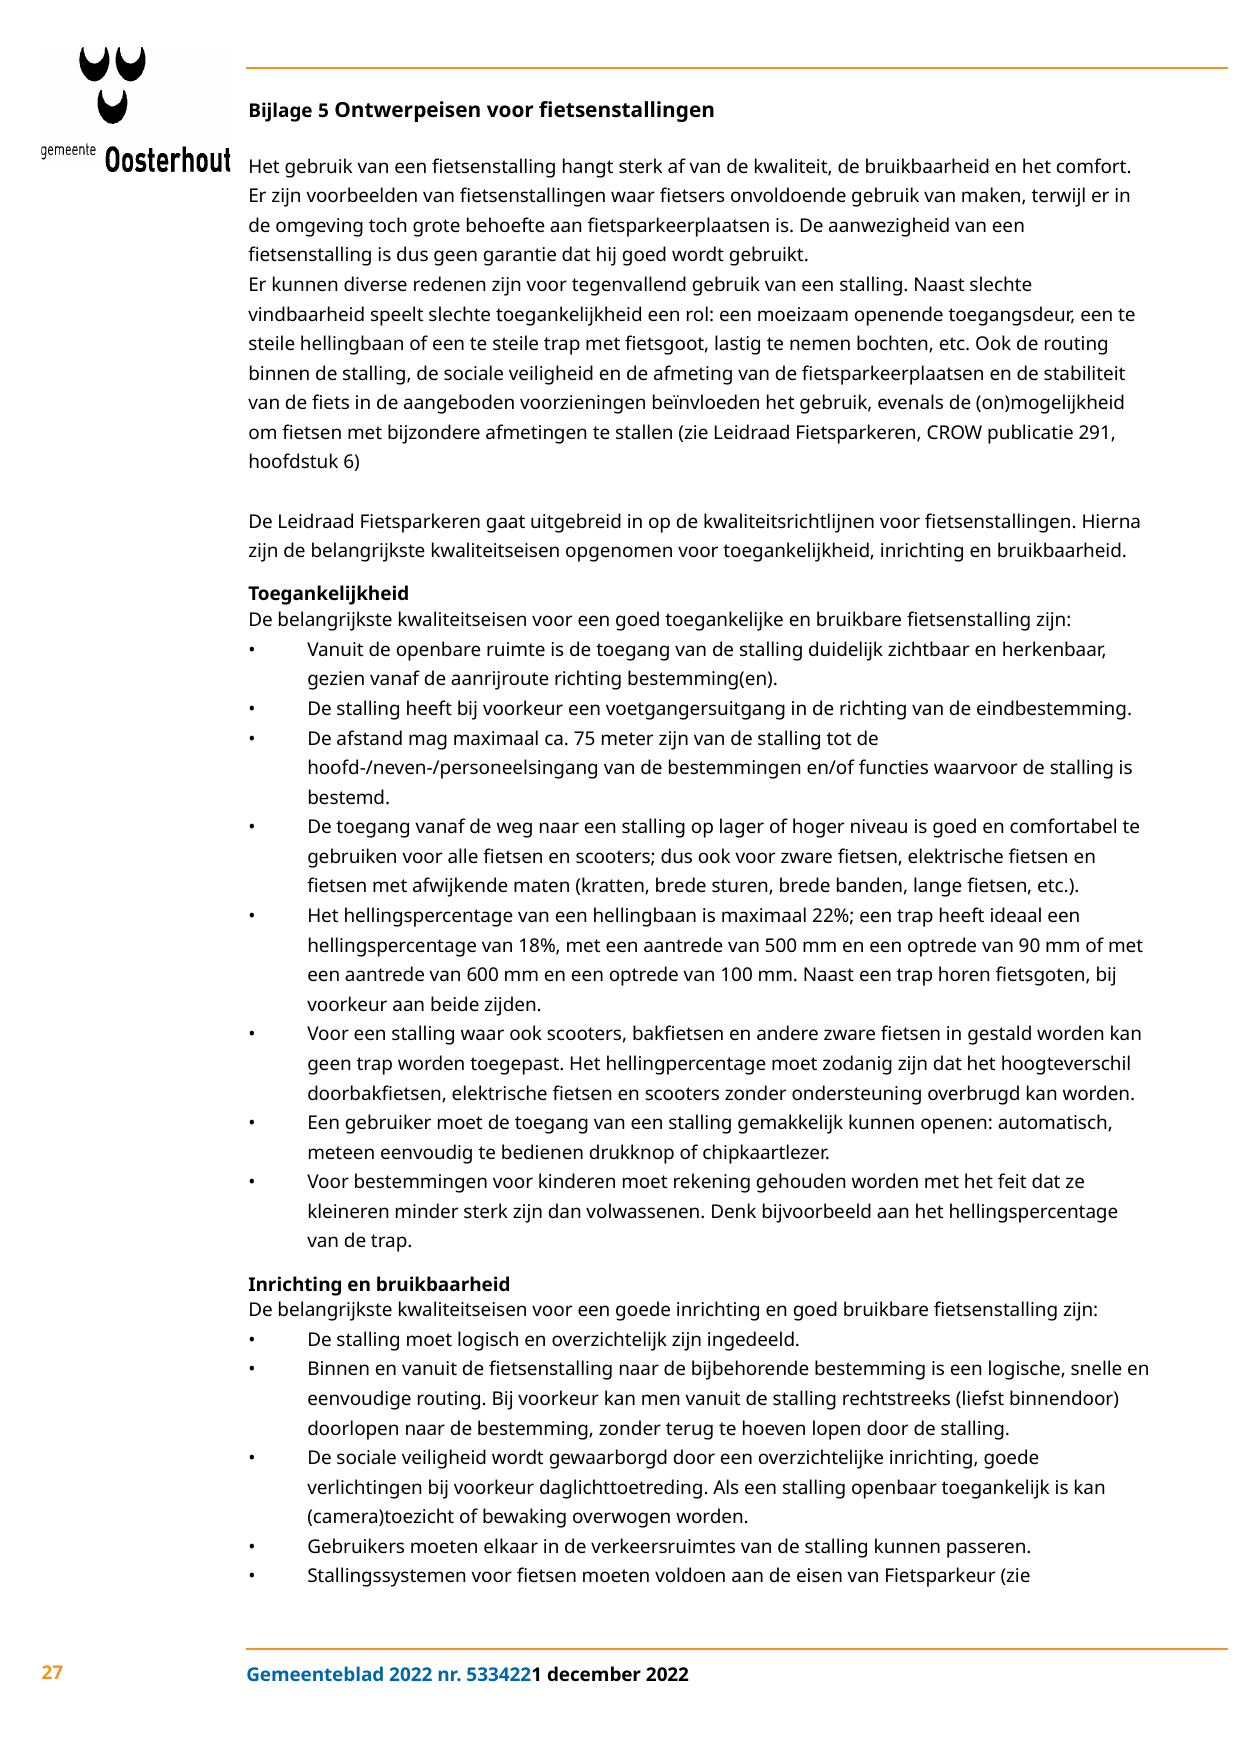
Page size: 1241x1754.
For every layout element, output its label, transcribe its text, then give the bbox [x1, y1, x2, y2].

text De belangrijkste kwaliteitseisen voor een goed toegankelijke en bruikbare fietsenstalling zijn: [248, 606, 1152, 632]
list Vanuit de openbare ruimte is de toegang van de stalling duidelijk zichtbaar en herkenbaar, gezien vanaf de aanrijroute richting bestemming(en). [248, 636, 1152, 691]
list De stalling heeft bij voorkeur een voetgangersuitgang in de richting van de eindbestemming. [248, 695, 1152, 721]
list De stalling moet logisch en overzichtelijk zijn ingedeeld. [248, 1326, 1152, 1352]
list Binnen en vanuit de fietsenstalling naar de bijbehorende bestemming is een logische, snelle en eenvoudige routing. Bij voorkeur kan men vanuit de stalling rechtstreeks (liefst binnendoor) doorlopen naar de bestemming, zonder terug te hoeven lopen door de stalling. [248, 1356, 1152, 1441]
list De toegang vanaf de weg naar een stalling op lager of hoger niveau is goed en comfortabel te gebruiken voor alle fietsen en scooters; dus ook voor zware fietsen, elektrische fietsen en fietsen met afwijkende maten (kratten, brede sturen, brede banden, lange fietsen, etc.). [248, 813, 1152, 898]
text Het gebruik van een fietsenstalling hangt sterk af van de kwaliteit, de bruikbaarheid en het comfort. Er zijn voorbeelden van fietsenstallingen waar fietsers onvoldoende gebruik van maken, terwijl er in de omgeving toch grote behoefte aan fietsparkeerplaatsen is. De aanwezigheid van een fietsenstalling is dus geen garantie dat hij goed wordt gebruikt. [248, 153, 1152, 267]
list Gebruikers moeten elkaar in de verkeersruimtes van de stalling kunnen passeren. [248, 1533, 1152, 1559]
list Een gebruiker moet de toegang van een stalling gemakkelijk kunnen openen: automatisch, meteen eenvoudig te bedienen drukknop of chipkaartlezer. [248, 1109, 1152, 1164]
picture [41, 47, 231, 172]
list De afstand mag maximaal ca. 75 meter zijn van de stalling tot de hoofd-/neven-/personeelsingang van de bestemmingen en/of functies waarvoor de stalling is bestemd. [248, 725, 1152, 809]
text Toegankelijkheid [248, 581, 1152, 606]
text De belangrijkste kwaliteitseisen voor een goede inrichting en goed bruikbare fietsenstalling zijn: [248, 1296, 1152, 1322]
text Bijlage 5 Ontwerpeisen voor fietsenstallingen [248, 95, 1152, 123]
text Er kunnen diverse redenen zijn voor tegenvallend gebruik van een stalling. Naast slechte vindbaarheid speelt slechte toegankelijkheid een rol: een moeizaam openende toegangsdeur, een te steile hellingbaan of een te steile trap met fietsgoot, lastig te nemen bochten, etc. Ook de routing binnen de stalling, de sociale veiligheid en de afmeting van de fietsparkeerplaatsen en de stabiliteit van de fiets in de aangeboden voorzieningen beïnvloeden het gebruik, evenals de (on)mogelijkheid om fietsen met bijzondere afmetingen te stallen (zie Leidraad Fietsparkeren, CROW publicatie 291, hoofdstuk 6) [248, 271, 1152, 474]
list Stallingssystemen voor fietsen moeten voldoen aan de eisen van Fietsparkeur (zie [248, 1563, 1152, 1588]
list Voor bestemmingen voor kinderen moet rekening gehouden worden met het feit dat ze kleineren minder sterk zijn dan volwassenen. Denk bijvoorbeeld aan het hellingspercentage van de trap. [248, 1168, 1152, 1253]
list De sociale veiligheid wordt gewaarborgd door een overzichtelijke inrichting, goede verlichtingen bij voorkeur daglichttoetreding. Als een stalling openbaar toegankelijk is kan (camera)toezicht of bewaking overwogen worden. [248, 1444, 1152, 1529]
list Het hellingspercentage van een hellingbaan is maximaal 22%; een trap heeft ideaal een hellingspercentage van 18%, met een aantrede van 500 mm en een optrede van 90 mm of met een aantrede van 600 mm en een optrede van 100 mm. Naast een trap horen fietsgoten, bij voorkeur aan beide zijden. [248, 902, 1152, 1017]
text De Leidraad Fietsparkeren gaat uitgebreid in op de kwaliteitsrichtlijnen voor fietsenstallingen. Hierna zijn de belangrijkste kwaliteitseisen opgenomen voor toegankelijkheid, inrichting en bruikbaarheid. [248, 508, 1152, 563]
text Inrichting en bruikbaarheid [248, 1271, 1152, 1296]
list Voor een stalling waar ook scooters, bakfietsen en andere zware fietsen in gestald worden kan geen trap worden toegepast. Het hellingpercentage moet zodanig zijn dat het hoogteverschil doorbakfietsen, elektrische fietsen en scooters zonder ondersteuning overbrugd kan worden. [248, 1021, 1152, 1105]
